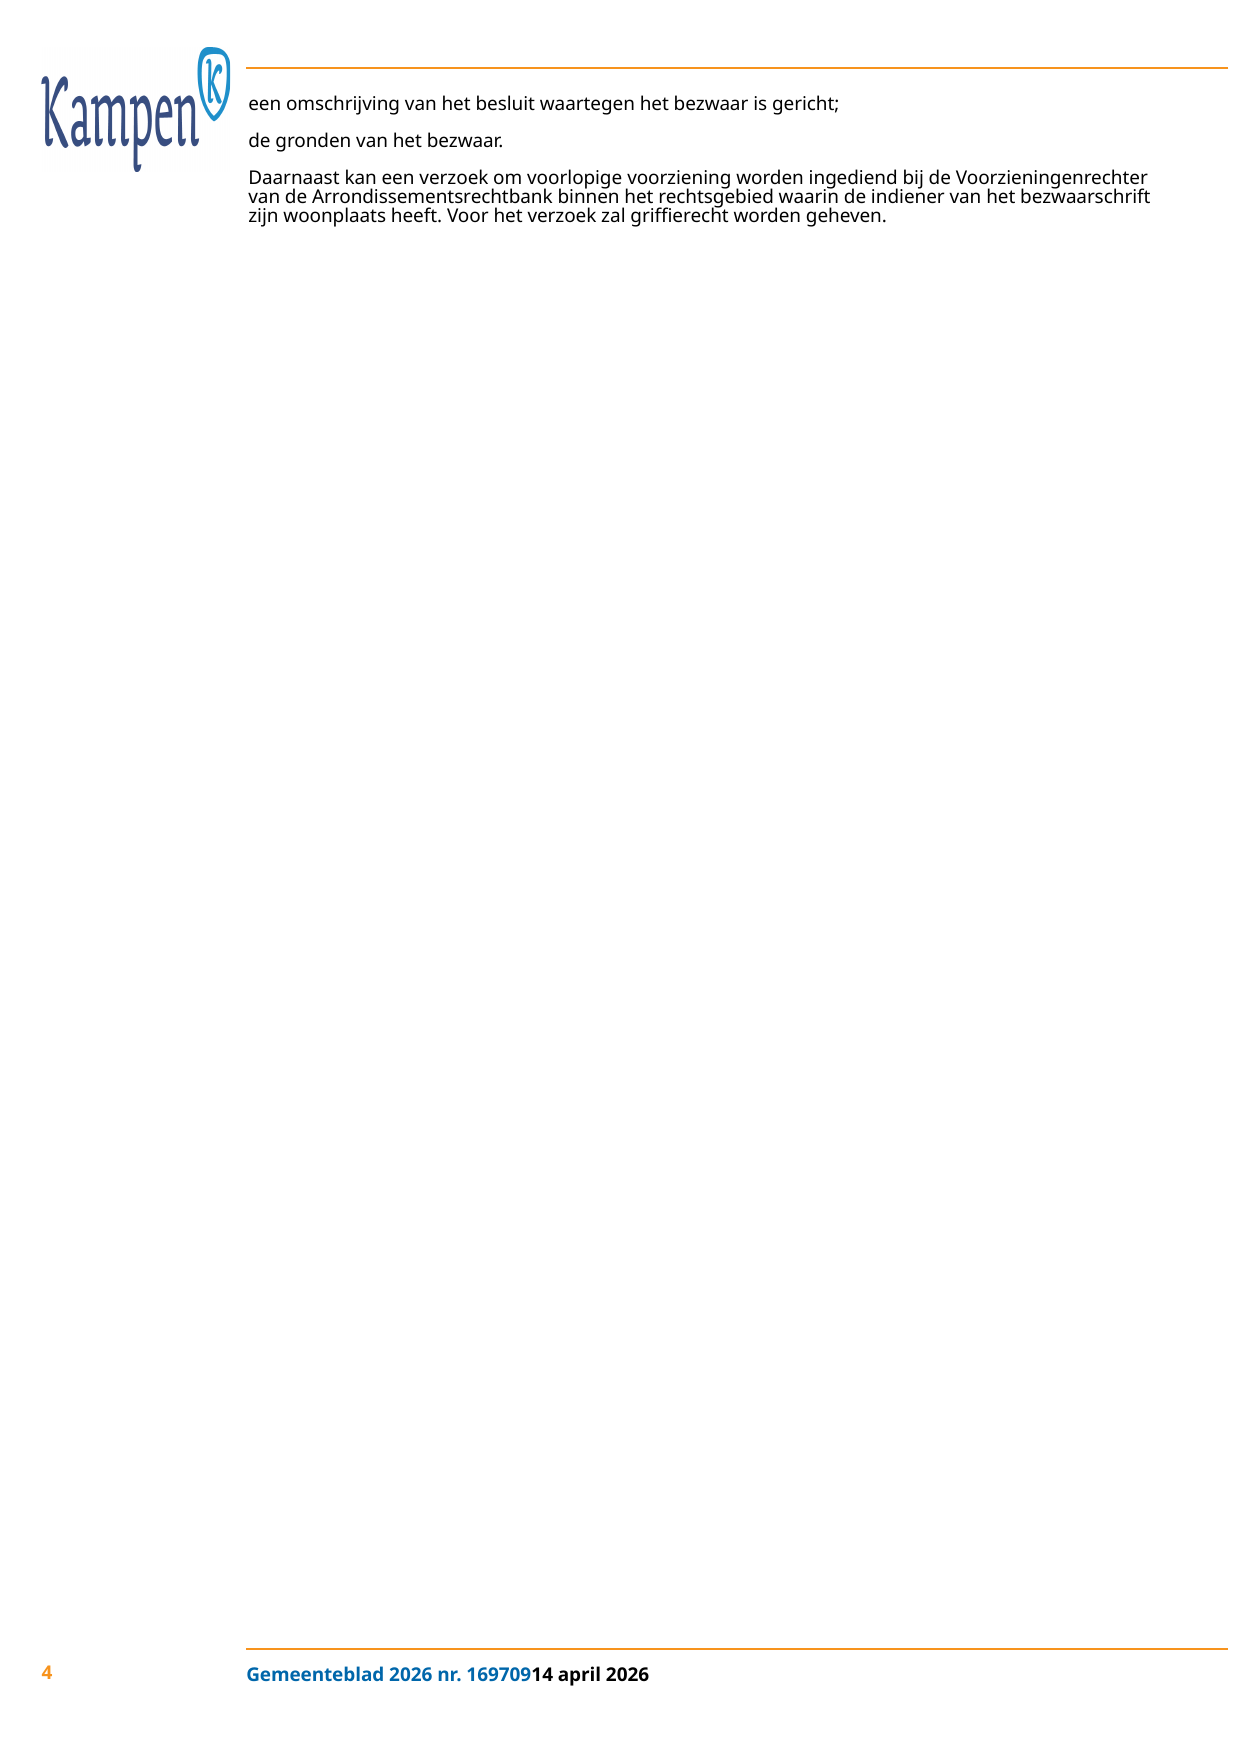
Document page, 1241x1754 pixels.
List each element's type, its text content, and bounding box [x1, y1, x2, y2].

text een omschrijving van het besluit waartegen het bezwaar is gericht; [248, 95, 1152, 114]
picture [41, 47, 231, 172]
text Daarnaast kan een verzoek om voorlopige voorziening worden ingediend bij de Voorzieningenrechter van de Arrondissementsrechtbank binnen het rechtsgebied waarin de indiener van het bezwaarschrift zijn woonplaats heeft. Voor het verzoek zal griffierecht worden geheven. [248, 169, 1152, 227]
text de gronden van het bezwaar. [248, 132, 1152, 151]
